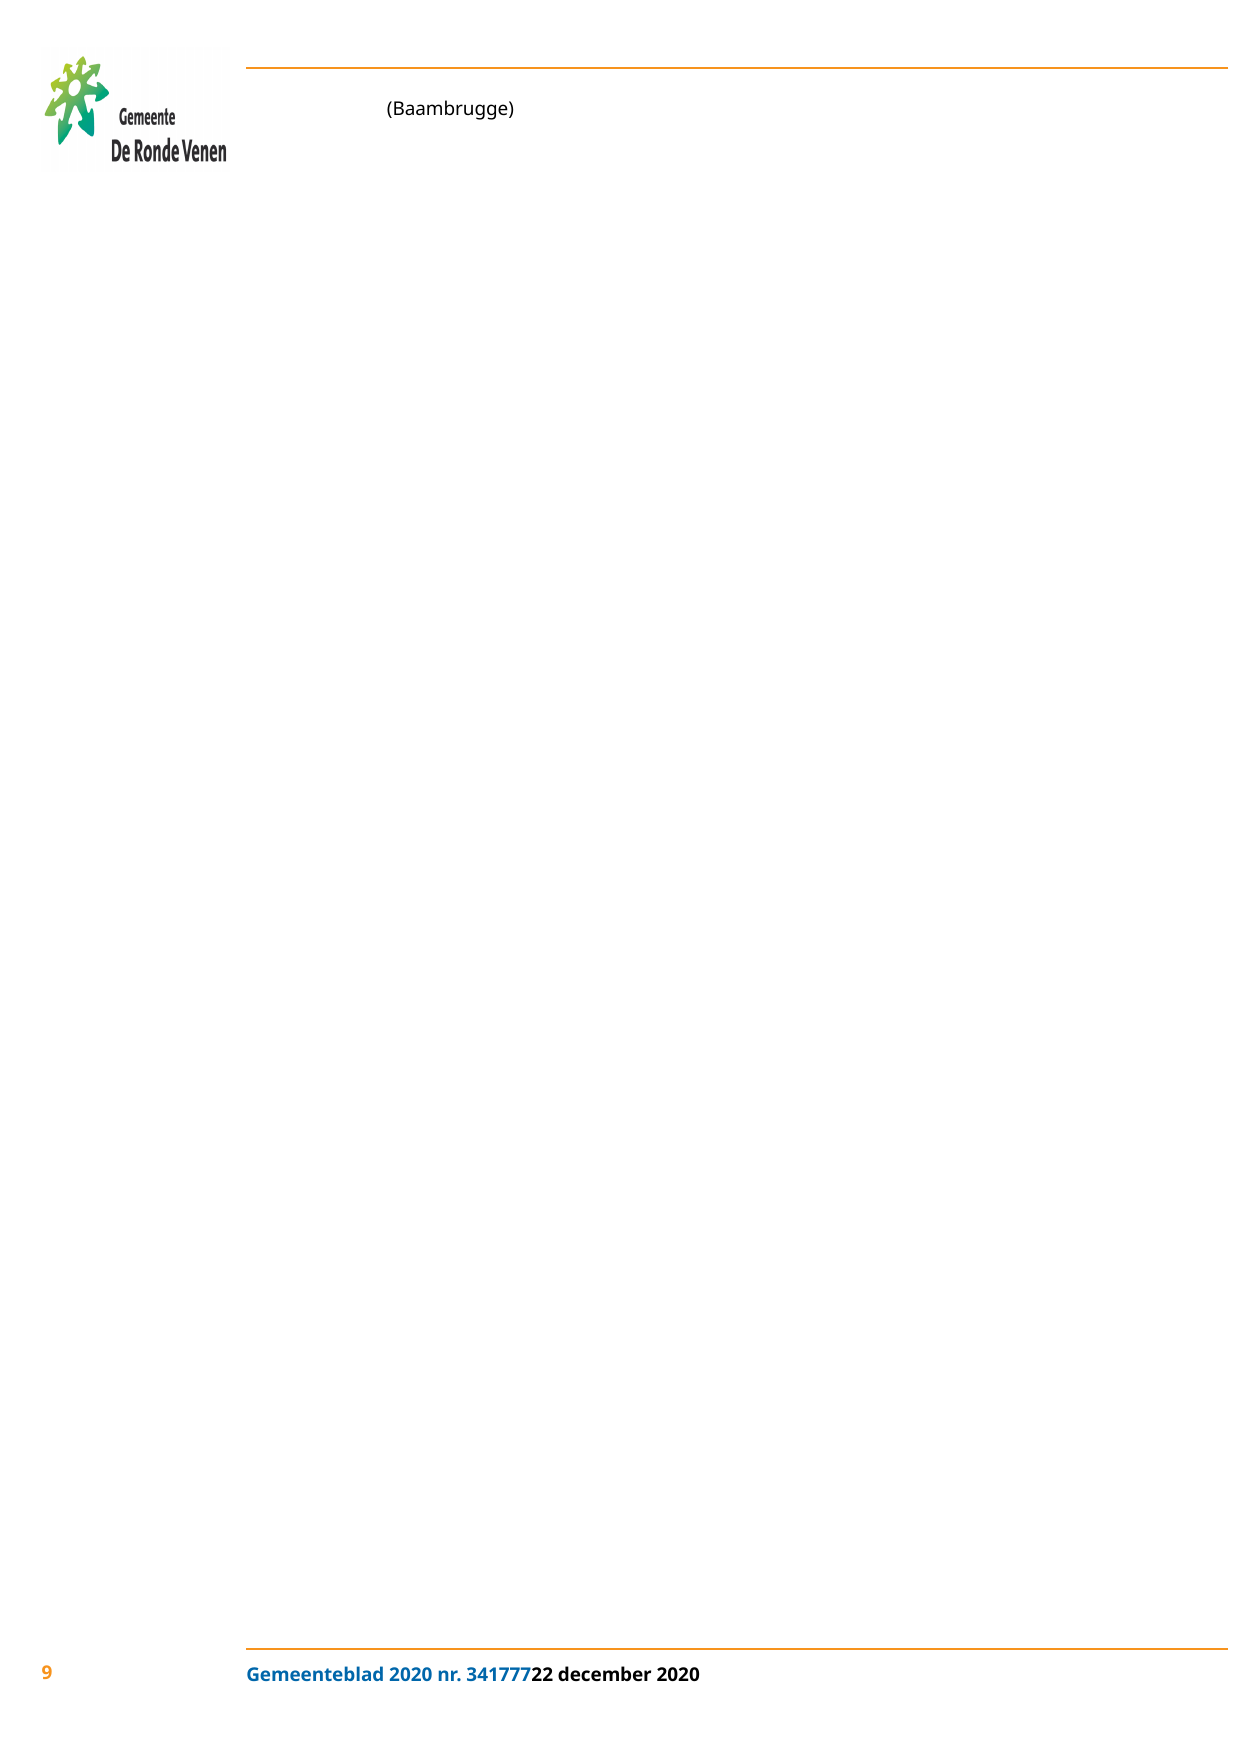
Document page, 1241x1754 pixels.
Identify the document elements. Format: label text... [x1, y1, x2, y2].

table_cell [1013, 95, 1152, 121]
table_cell (Baambrugge) [387, 95, 597, 121]
table_cell [875, 95, 1013, 121]
picture [41, 47, 231, 172]
table_cell [248, 95, 387, 121]
table_cell [598, 95, 736, 121]
table_cell [736, 95, 874, 121]
